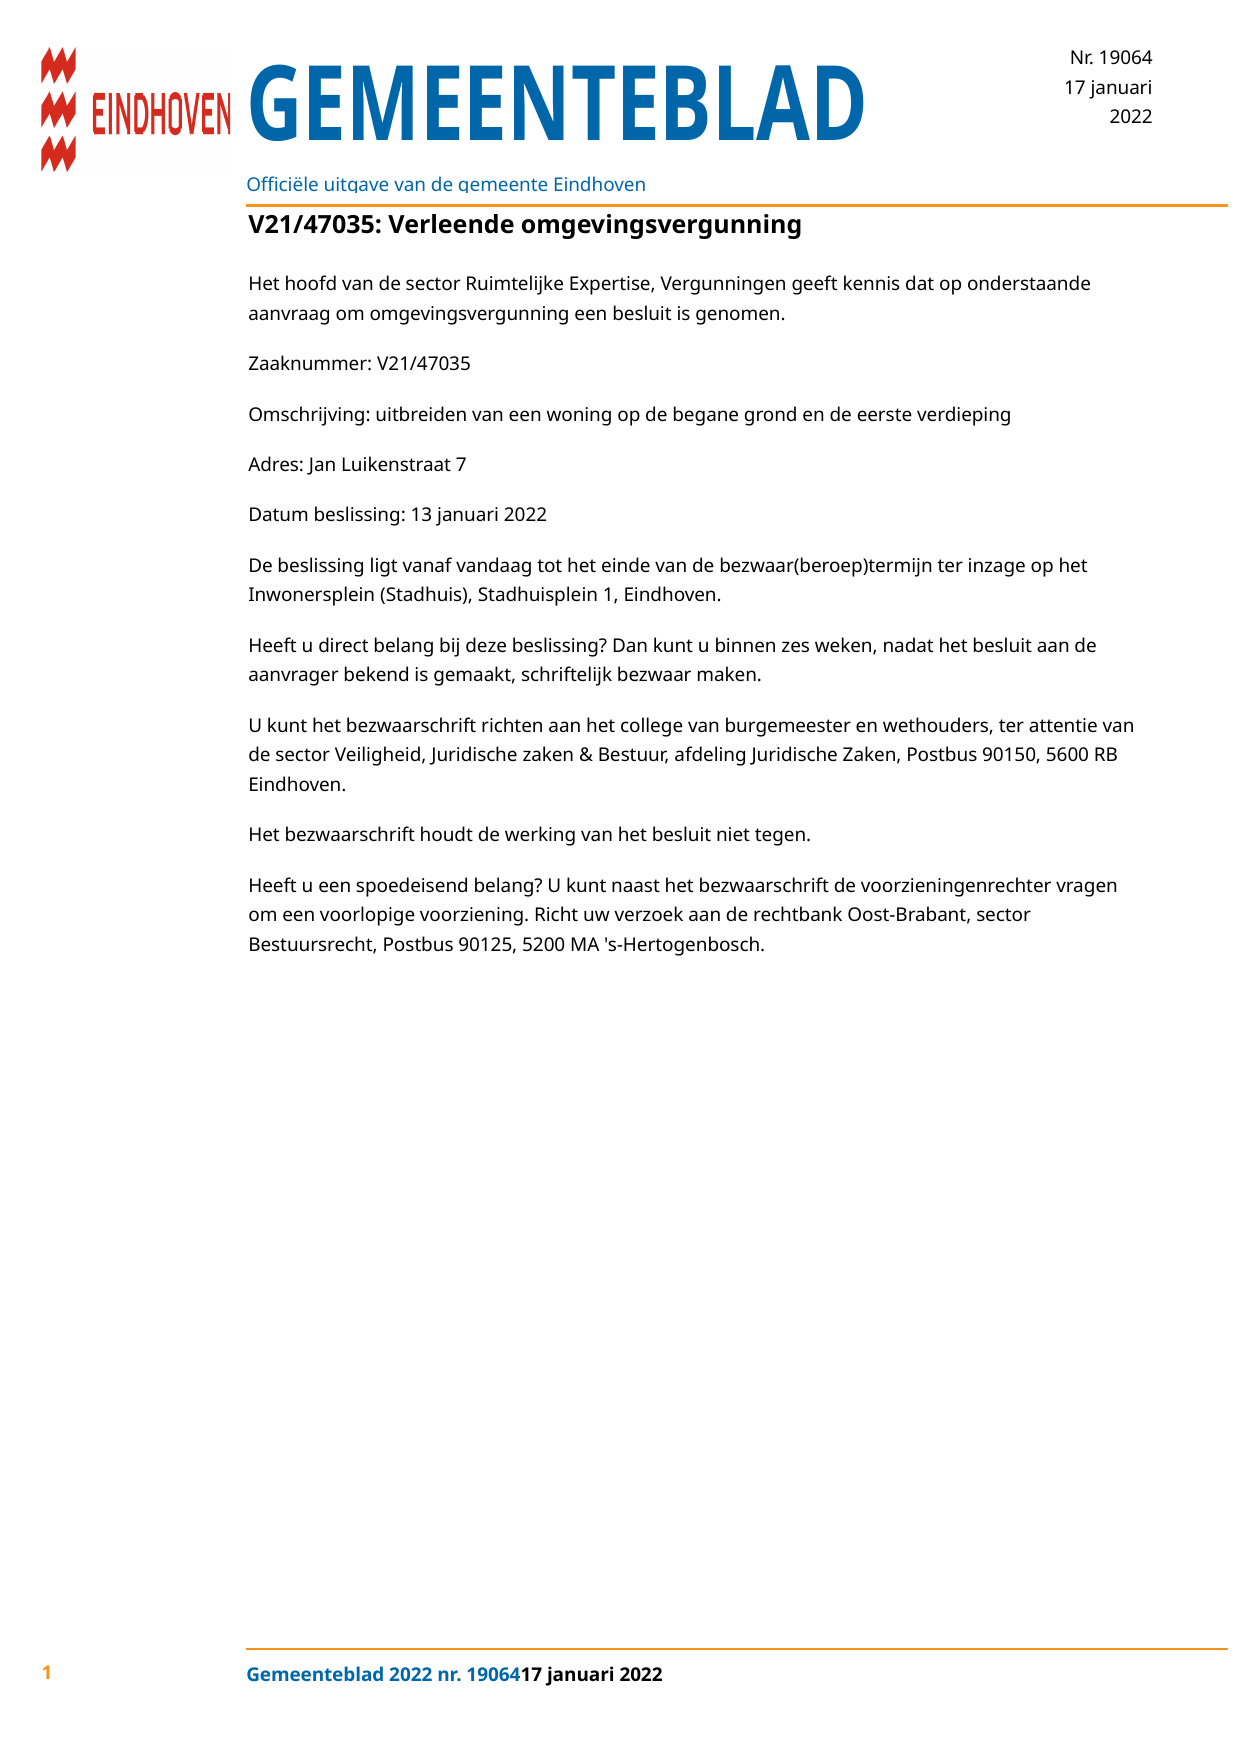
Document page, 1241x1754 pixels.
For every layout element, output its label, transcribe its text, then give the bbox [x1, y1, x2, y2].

text V21/47035: Verleende omgevingsvergunning [248, 207, 1152, 241]
text De beslissing ligt vanaf vandaag tot het einde van de bezwaar(beroep)termijn ter inzage op het Inwonersplein (Stadhuis), Stadhuisplein 1, Eindhoven. [248, 552, 1152, 607]
picture [41, 47, 231, 172]
text Zaaknummer: V21/47035 [248, 350, 1152, 376]
text Heeft u direct belang bij deze beslissing? Dan kunt u binnen zes weken, nadat het besluit aan de aanvrager bekend is gemaakt, schriftelijk bezwaar maken. [248, 632, 1152, 687]
text Het bezwaarschrift houdt de werking van het besluit niet tegen. [248, 822, 1152, 847]
text Datum beslissing: 13 januari 2022 [248, 502, 1152, 527]
text Omschrijving: uitbreiden van een woning op de begane grond en de eerste verdieping [248, 401, 1152, 426]
text U kunt het bezwaarschrift richten aan het college van burgemeester en wethouders, ter attentie van de sector Veiligheid, Juridische zaken & Bestuur, afdeling Juridische Zaken, Postbus 90150, 5600 RB Eindhoven. [248, 712, 1152, 797]
text Het hoofd van de sector Ruimtelijke Expertise, Vergunningen geeft kennis dat op onderstaande aanvraag om omgevingsvergunning een besluit is genomen. [248, 270, 1152, 326]
text Heeft u een spoedeisend belang? U kunt naast het bezwaarschrift de voorzieningenrechter vragen om een voorlopige voorziening. Richt uw verzoek aan de rechtbank Oost-Brabant, sector Bestuursrecht, Postbus 90125, 5200 MA 's-Hertogenbosch. [248, 872, 1152, 957]
text Adres: Jan Luikenstraat 7 [248, 451, 1152, 477]
